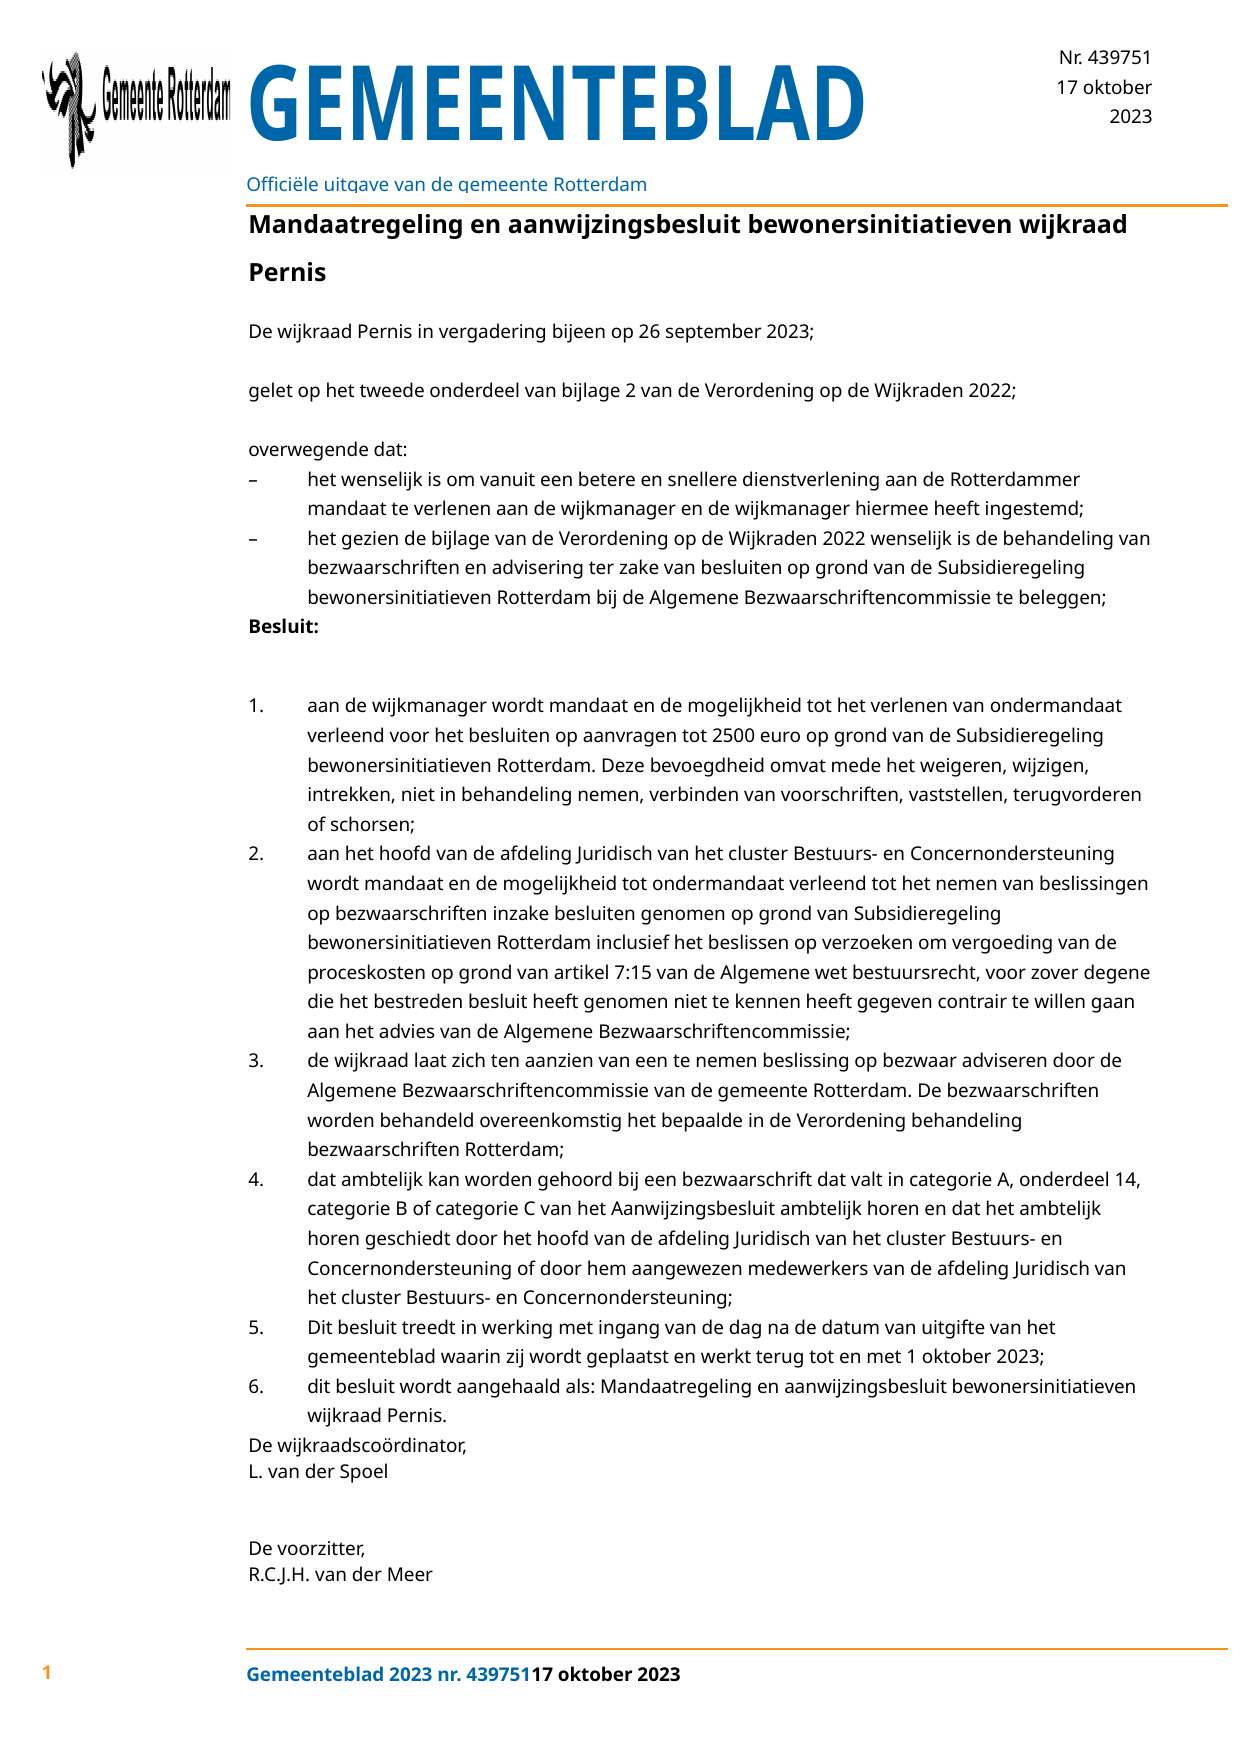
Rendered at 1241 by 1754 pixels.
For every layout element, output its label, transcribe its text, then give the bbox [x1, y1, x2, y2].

text gelet op het tweede onderdeel van bijlage 2 van de Verordening op de Wijkraden 2022; [248, 377, 1152, 403]
list aan de wijkmanager wordt mandaat en de mogelijkheid tot het verlenen van ondermandaat verleend voor het besluiten op aanvragen tot 2500 euro op grond van de Subsidieregeling bewonersinitiatieven Rotterdam. Deze bevoegdheid omvat mede het weigeren, wijzigen, intrekken, niet in behandeling nemen, verbinden van voorschriften, vaststellen, terugvorderen of schorsen; [248, 693, 1152, 837]
list het gezien de bijlage van de Verordening op de Wijkraden 2022 wenselijk is de behandeling van bezwaarschriften en advisering ter zake van besluiten op grond van de Subsidieregeling bewonersinitiatieven Rotterdam bij de Algemene Bezwaarschriftencommissie te beleggen; [248, 525, 1152, 610]
list Dit besluit treedt in werking met ingang van de dag na de datum van uitgifte van het gemeenteblad waarin zij wordt geplaatst en werkt terug tot en met 1 oktober 2023; [248, 1314, 1152, 1369]
text Mandaatregeling en aanwijzingsbesluit bewonersinitiatieven wijkraad Pernis [248, 207, 1152, 288]
text Besluit: [248, 614, 1152, 639]
list het wenselijk is om vanuit een betere en snellere dienstverlening aan de Rotterdammer mandaat te verlenen aan de wijkmanager en de wijkmanager hiermee heeft ingestemd; [248, 466, 1152, 521]
list de wijkraad laat zich ten aanzien van een te nemen beslissing op bezwaar adviseren door de Algemene Bezwaarschriftencommissie van de gemeente Rotterdam. De bezwaarschriften worden behandeld overeenkomstig het bepaalde in de Verordening behandeling bezwaarschriften Rotterdam; [248, 1048, 1152, 1162]
text De wijkraad Pernis in vergadering bijeen op 26 september 2023; [248, 318, 1152, 344]
list aan het hoofd van de afdeling Juridisch van het cluster Bestuurs- en Concernondersteuning wordt mandaat en de mogelijkheid tot ondermandaat verleend tot het nemen van beslissingen op bezwaarschriften inzake besluiten genomen op grond van Subsidieregeling bewonersinitiatieven Rotterdam inclusief het beslissen op verzoeken om vergoeding van de proceskosten op grond van artikel 7:15 van de Algemene wet bestuursrecht, voor zover degene die het bestreden besluit heeft genomen niet te kennen heeft gegeven contrair te willen gaan aan het advies van de Algemene Bezwaarschriftencommissie; [248, 841, 1152, 1044]
text De voorzitter, [248, 1535, 1152, 1561]
text overwegende dat: [248, 436, 1152, 462]
text De wijkraadscoördinator, [248, 1432, 1152, 1458]
list dit besluit wordt aangehaald als: Mandaatregeling en aanwijzingsbesluit bewonersinitiatieven wijkraad Pernis. [248, 1373, 1152, 1428]
list dat ambtelijk kan worden gehoord bij een bezwaarschrift dat valt in categorie A, onderdeel 14, categorie B of categorie C van het Aanwijzingsbesluit ambtelijk horen en dat het ambtelijk horen geschiedt door het hoofd van de afdeling Juridisch van het cluster Bestuurs- en Concernondersteuning of door hem aangewezen medewerkers van de afdeling Juridisch van het cluster Bestuurs- en Concernondersteuning; [248, 1166, 1152, 1310]
text R.C.J.H. van der Meer [248, 1561, 1152, 1587]
picture [41, 47, 231, 172]
text L. van der Spoel [248, 1458, 1152, 1484]
